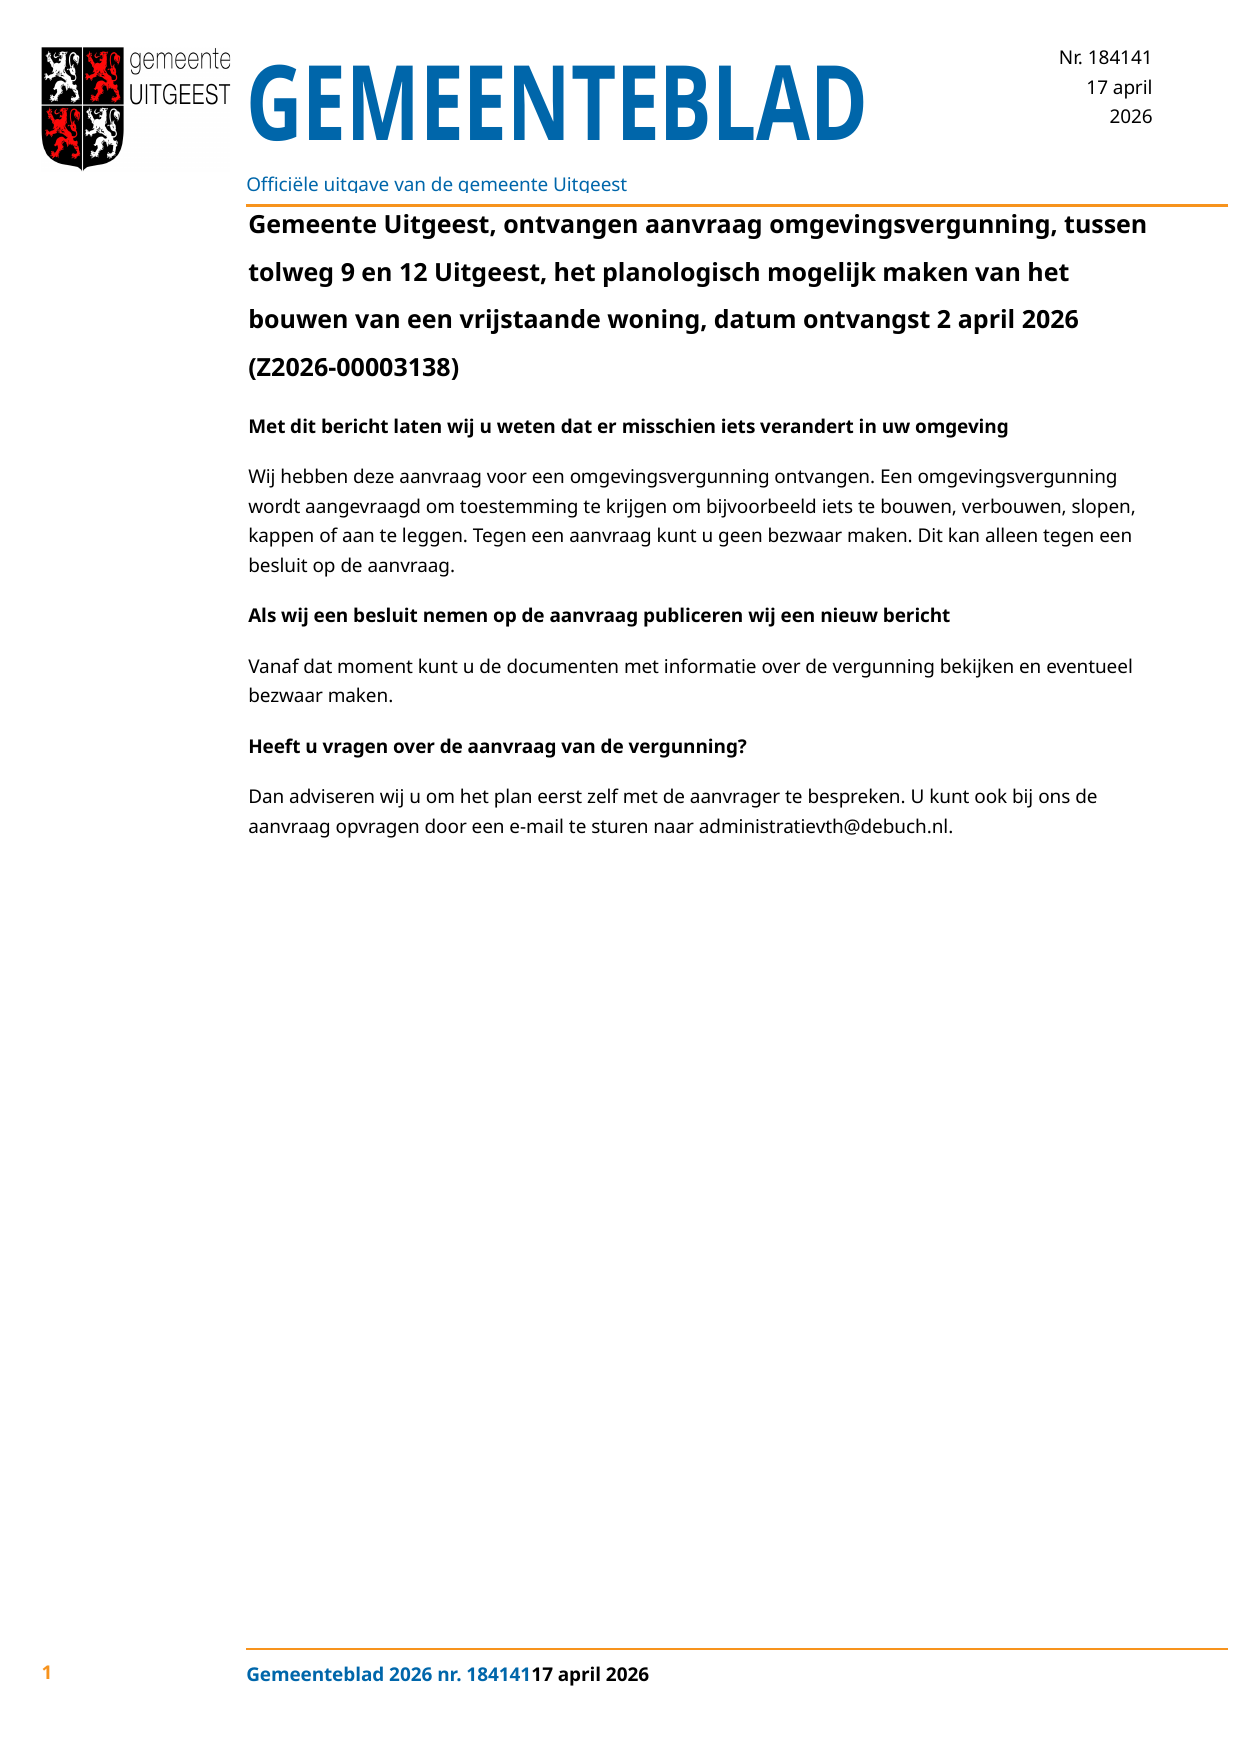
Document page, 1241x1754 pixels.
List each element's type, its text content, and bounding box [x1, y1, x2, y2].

text Gemeente Uitgeest, ontvangen aanvraag omgevingsvergunning, tussen tolweg 9 en 12 Uitgeest, het planologisch mogelijk maken van het bouwen van een vrijstaande woning, datum ontvangst 2 april 2026 (Z2026-00003138) [248, 207, 1152, 384]
text Heeft u vragen over de aanvraag van de vergunning? [248, 733, 1152, 759]
text Met dit bericht laten wij u weten dat er misschien iets verandert in uw omgeving [248, 413, 1152, 439]
text Vanaf dat moment kunt u de documenten met informatie over de vergunning bekijken en eventueel bezwaar maken. [248, 653, 1152, 708]
text Dan adviseren wij u om het plan eerst zelf met de aanvrager te bespreken. U kunt ook bij ons de aanvraag opvragen door een e-mail te sturen naar administratievth@debuch.nl. [248, 783, 1152, 839]
picture [41, 47, 231, 172]
text Als wij een besluit nemen op de aanvraag publiceren wij een nieuw bericht [248, 603, 1152, 628]
text Wij hebben deze aanvraag voor een omgevingsvergunning ontvangen. Een omgevingsvergunning wordt aangevraagd om toestemming te krijgen om bijvoorbeeld iets te bouwen, verbouwen, slopen, kappen of aan te leggen. Tegen een aanvraag kunt u geen bezwaar maken. Dit kan alleen tegen een besluit op de aanvraag. [248, 463, 1152, 578]
